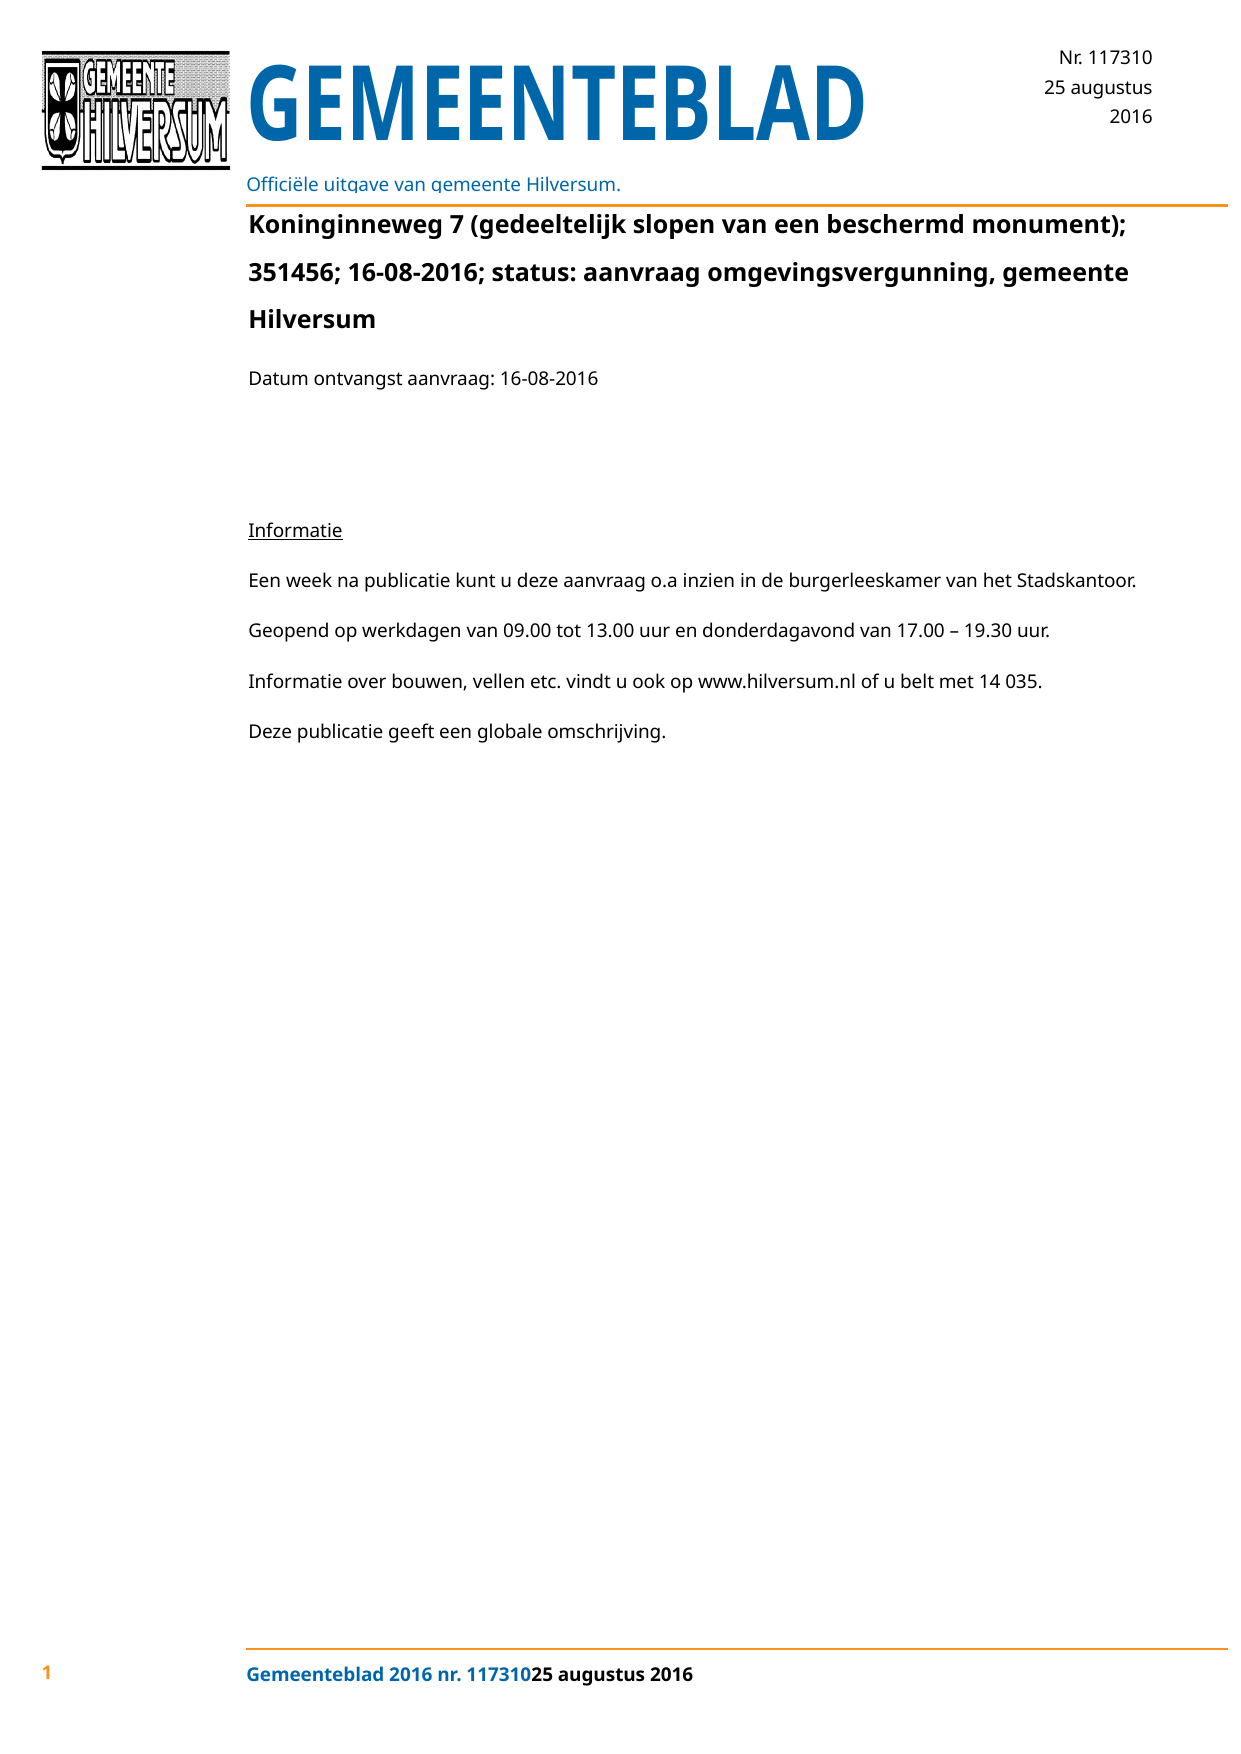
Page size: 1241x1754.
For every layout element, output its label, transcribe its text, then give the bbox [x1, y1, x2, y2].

text Datum ontvangst aanvraag: 16-08-2016 [248, 366, 1152, 391]
picture [41, 47, 231, 172]
text Informatie [248, 517, 1152, 542]
text Koninginneweg 7 (gedeeltelijk slopen van een beschermd monument); 351456; 16-08-2016; status: aanvraag omgevingsvergunning, gemeente Hilversum [248, 207, 1152, 336]
text Een week na publicatie kunt u deze aanvraag o.a inzien in de burgerleeskamer van het Stadskantoor. [248, 567, 1152, 593]
text Informatie over bouwen, vellen etc. vindt u ook op www.hilversum.nl of u belt met 14 035. [248, 668, 1152, 694]
text Deze publicatie geeft een globale omschrijving. [248, 718, 1152, 744]
text Geopend op werkdagen van 09.00 tot 13.00 uur en donderdagavond van 17.00 – 19.30 uur. [248, 618, 1152, 643]
